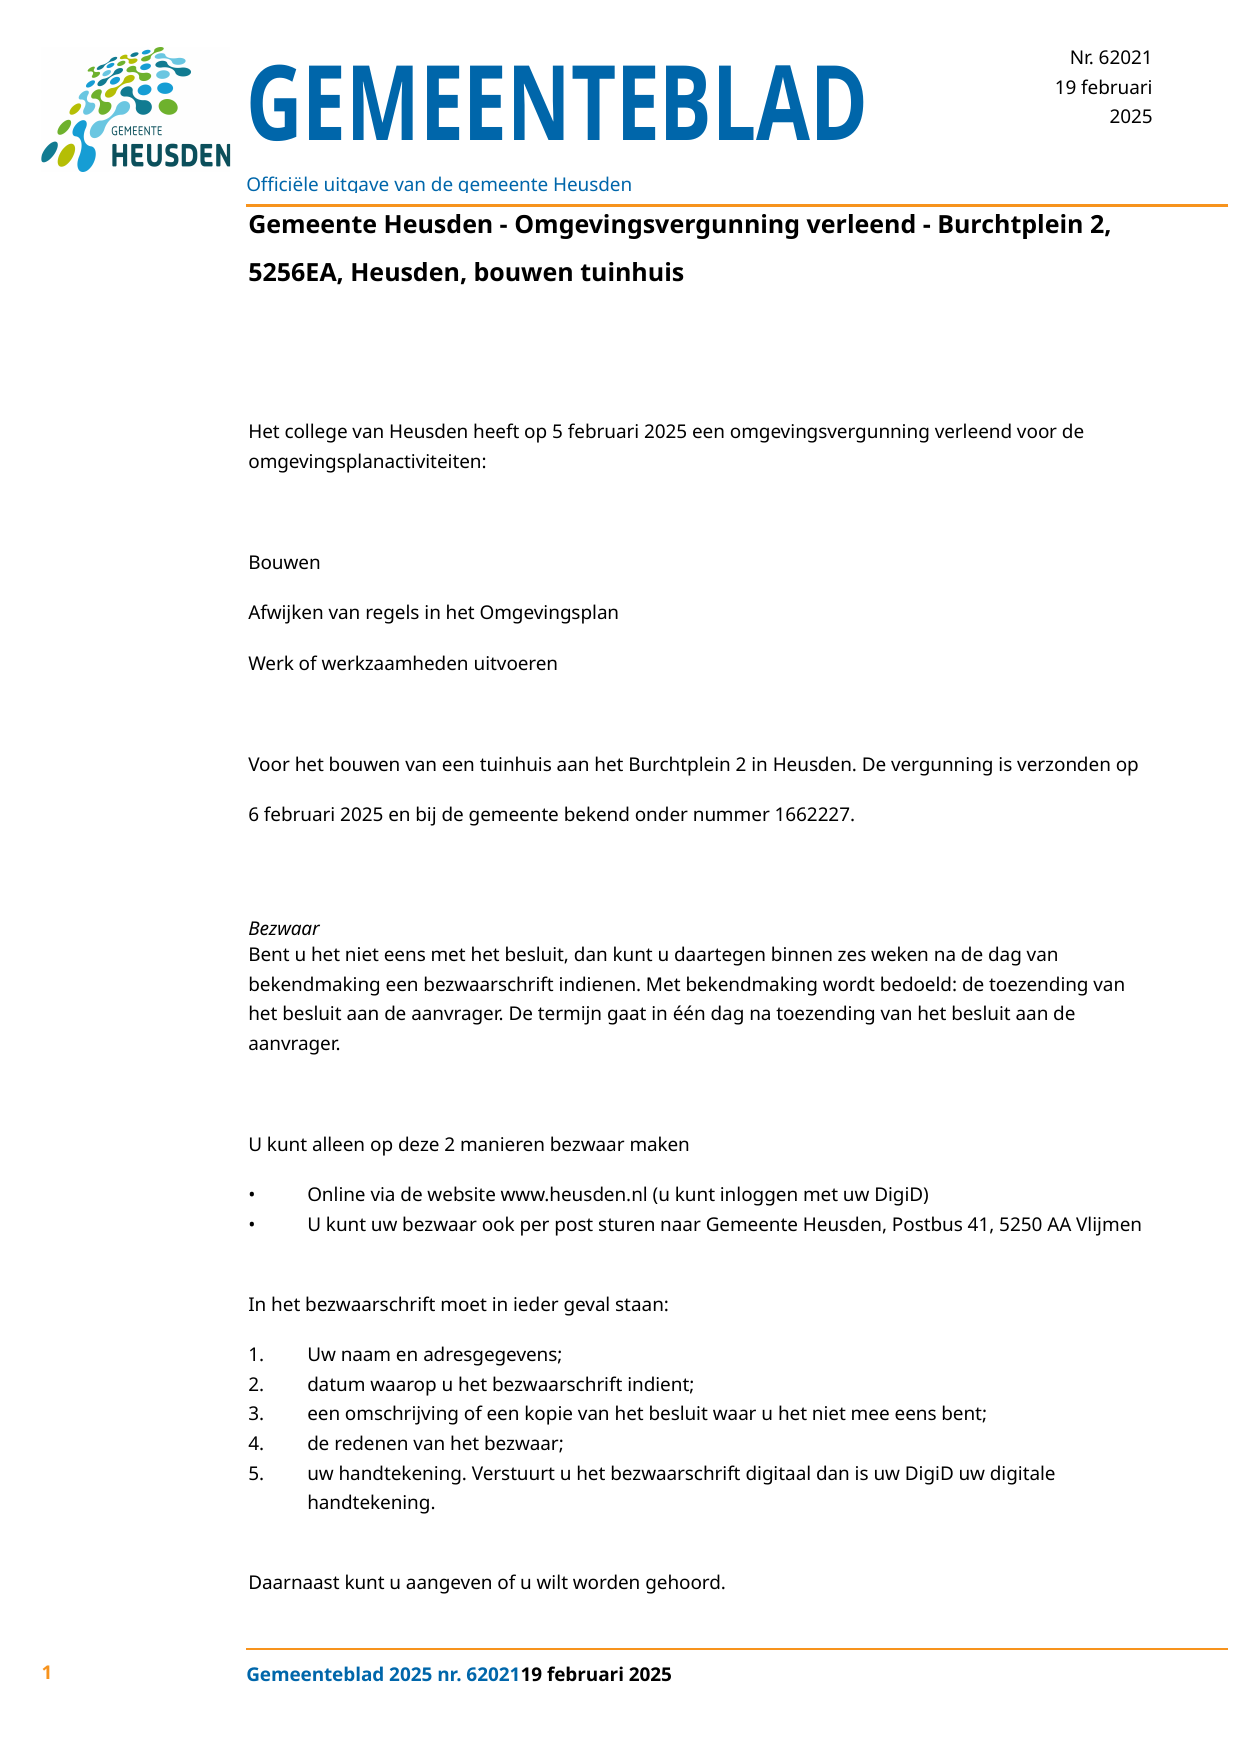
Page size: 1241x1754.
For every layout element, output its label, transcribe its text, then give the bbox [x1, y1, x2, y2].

text Bouwen [248, 549, 1152, 575]
text Bent u het niet eens met het besluit, dan kunt u daartegen binnen zes weken na de dag van bekendmaking een bezwaarschrift indienen. Met bekendmaking wordt bedoeld: de toezending van het besluit aan de aanvrager. De termijn gaat in één dag na toezending van het besluit aan de aanvrager. [248, 941, 1152, 1056]
text U kunt alleen op deze 2 manieren bezwaar maken [248, 1131, 1152, 1157]
text Afwijken van regels in het Omgevingsplan [248, 599, 1152, 625]
picture [41, 47, 231, 172]
text Gemeente Heusden - Omgevingsvergunning verleend - Burchtplein 2, 5256EA, Heusden, bouwen tuinhuis [248, 207, 1152, 288]
list Online via de website www.heusden.nl (u kunt inloggen met uw DigiD) [248, 1181, 1152, 1207]
list een omschrijving of een kopie van het besluit waar u het niet mee eens bent; [248, 1401, 1152, 1426]
text Werk of werkzaamheden uitvoeren [248, 650, 1152, 676]
text Voor het bouwen van een tuinhuis aan het Burchtplein 2 in Heusden. De vergunning is verzonden op [248, 751, 1152, 777]
text In het bezwaarschrift moet in ieder geval staan: [248, 1291, 1152, 1317]
text Bezwaar [248, 916, 1152, 941]
list uw handtekening. Verstuurt u het bezwaarschrift digitaal dan is uw DigiD uw digitale handtekening. [248, 1460, 1152, 1515]
list datum waarop u het bezwaarschrift indient; [248, 1371, 1152, 1397]
text Daarnaast kunt u aangeven of u wilt worden gehoord. [248, 1569, 1152, 1595]
text 6 februari 2025 en bij de gemeente bekend onder nummer 1662227. [248, 801, 1152, 827]
list Uw naam en adresgegevens; [248, 1341, 1152, 1367]
list U kunt uw bezwaar ook per post sturen naar Gemeente Heusden, Postbus 41, 5250 AA Vlijmen [248, 1211, 1152, 1237]
list de redenen van het bezwaar; [248, 1430, 1152, 1456]
text Het college van Heusden heeft op 5 februari 2025 een omgevingsvergunning verleend voor de omgevingsplanactiviteiten: [248, 419, 1152, 474]
